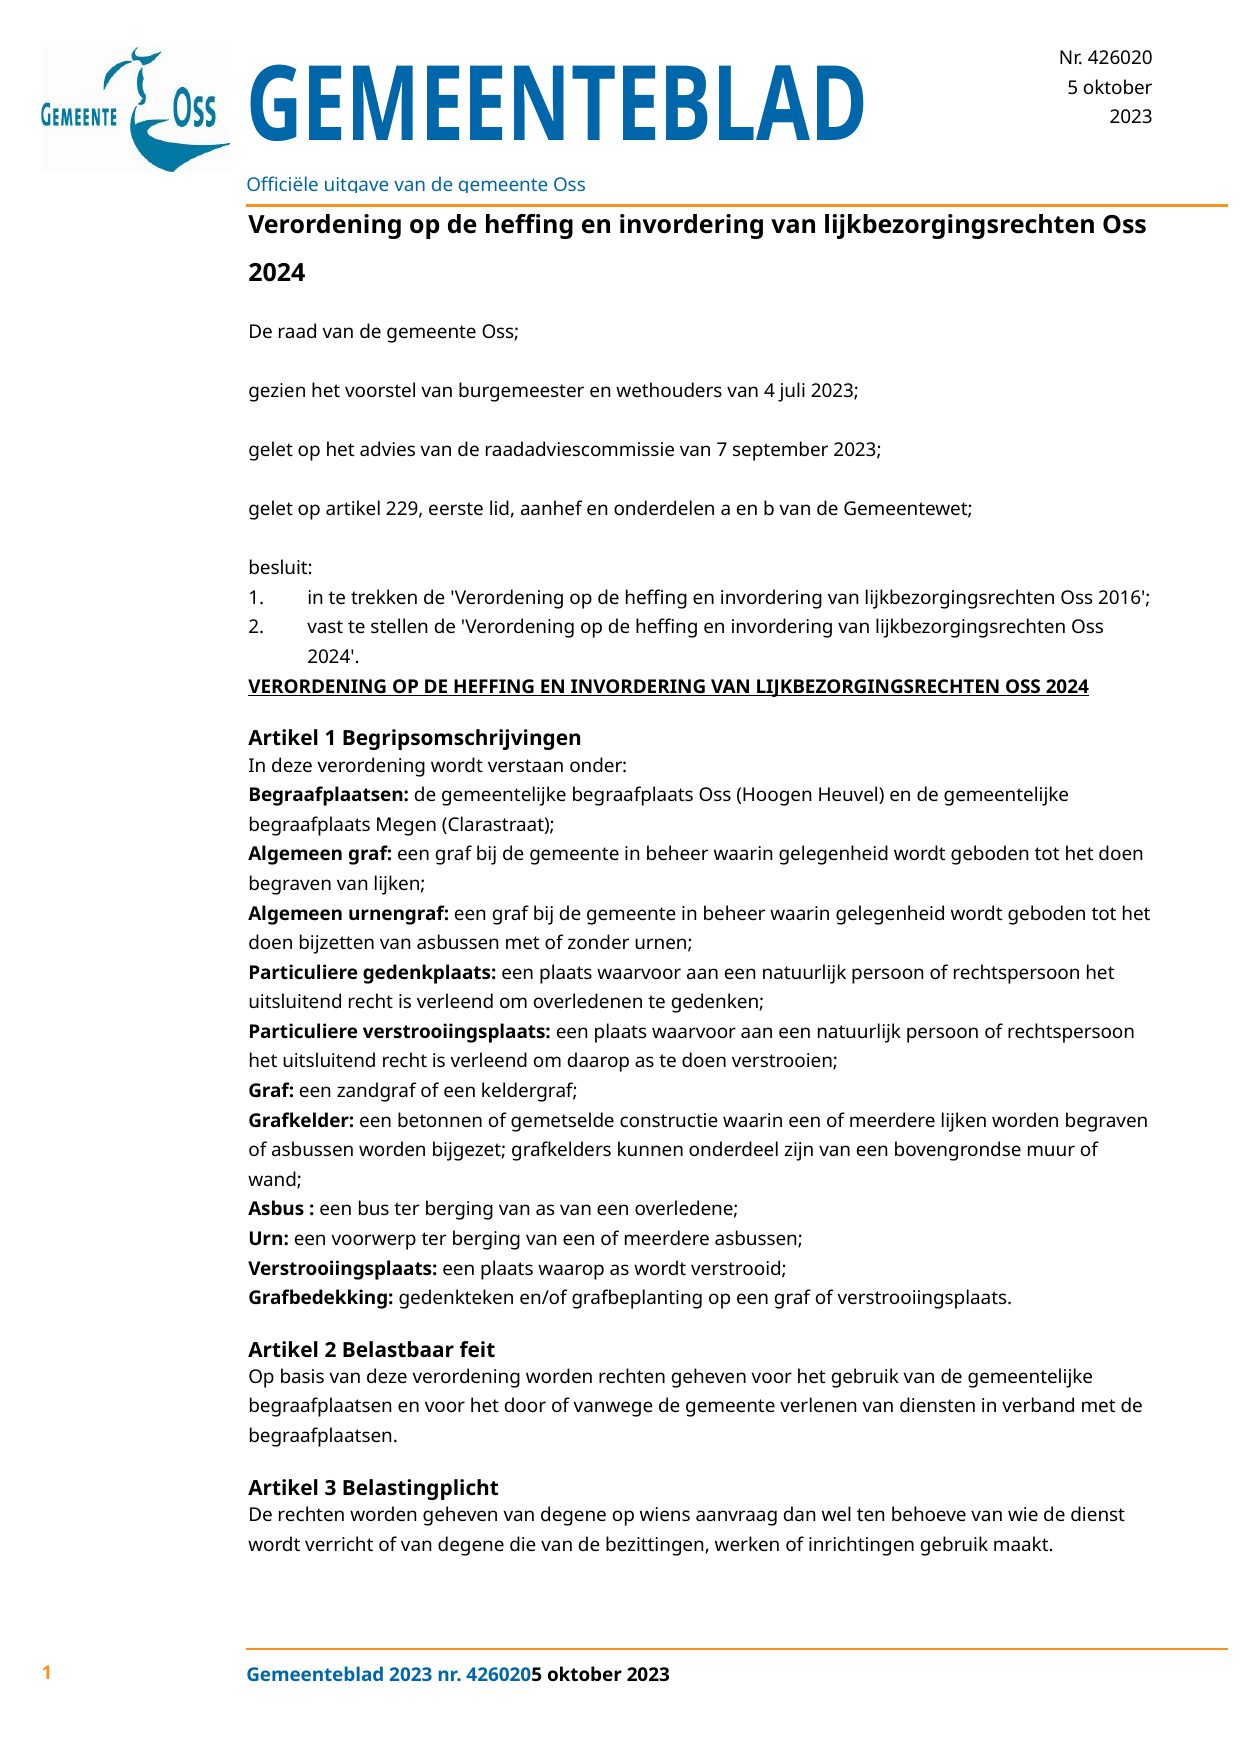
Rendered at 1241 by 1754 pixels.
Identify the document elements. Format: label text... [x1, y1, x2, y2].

text gelet op artikel 229, eerste lid, aanhef en onderdelen a en b van de Gemeentewet; [248, 495, 1152, 521]
text Begraafplaatsen: de gemeentelijke begraafplaats Oss (Hoogen Heuvel) en de gemeentelijke begraafplaats Megen (Clarastraat); [248, 781, 1152, 837]
text Artikel 3 Belastingplicht [248, 1473, 1152, 1501]
text Grafkelder: een betonnen of gemetselde constructie waarin een of meerdere lijken worden begraven of asbussen worden bijgezet; grafkelders kunnen onderdeel zijn van een bovengrondse muur of wand; [248, 1107, 1152, 1192]
text Graf: een zandgraf of een keldergraf; [248, 1077, 1152, 1103]
text Verordening op de heffing en invordering van lijkbezorgingsrechten Oss 2024 [248, 207, 1152, 288]
text Artikel 1 Begripsomschrijvingen [248, 723, 1152, 752]
text besluit: [248, 554, 1152, 580]
text gelet op het advies van de raadadviescommissie van 7 september 2023; [248, 436, 1152, 462]
text Algemeen urnengraf: een graf bij de gemeente in beheer waarin gelegenheid wordt geboden tot het doen bijzetten van asbussen met of zonder urnen; [248, 900, 1152, 955]
text Particuliere verstrooiingsplaats: een plaats waarvoor aan een natuurlijk persoon of rechtspersoon het uitsluitend recht is verleend om daarop as te doen verstrooien; [248, 1018, 1152, 1073]
text De rechten worden geheven van degene op wiens aanvraag dan wel ten behoeve van wie de dienst wordt verricht of van degene die van de bezittingen, werken of inrichtingen gebruik maakt. [248, 1501, 1152, 1556]
text De raad van de gemeente Oss; [248, 318, 1152, 344]
text In deze verordening wordt verstaan onder: [248, 752, 1152, 777]
text VERORDENING OP DE HEFFING EN INVORDERING VAN LIJKBEZORGINGSRECHTEN OSS 2024 [248, 673, 1152, 699]
picture [41, 47, 231, 172]
text Op basis van deze verordening worden rechten geheven voor het gebruik van de gemeentelijke begraafplaatsen en voor het door of vanwege de gemeente verlenen van diensten in verband met de begraafplaatsen. [248, 1363, 1152, 1448]
text Verstrooiingsplaats: een plaats waarop as wordt verstrooid; [248, 1255, 1152, 1280]
list in te trekken de 'Verordening op de heffing en invordering van lijkbezorgingsrechten Oss 2016'; [248, 584, 1152, 610]
text Particuliere gedenkplaats: een plaats waarvoor aan een natuurlijk persoon of rechtspersoon het uitsluitend recht is verleend om overledenen te gedenken; [248, 959, 1152, 1014]
text Grafbedekking: gedenkteken en/of grafbeplanting op een graf of verstrooiingsplaats. [248, 1284, 1152, 1310]
list vast te stellen de 'Verordening op de heffing en invordering van lijkbezorgingsrechten Oss 2024'. [248, 614, 1152, 669]
text Urn: een voorwerp ter berging van een of meerdere asbussen; [248, 1225, 1152, 1251]
text gezien het voorstel van burgemeester en wethouders van 4 juli 2023; [248, 377, 1152, 403]
text Algemeen graf: een graf bij de gemeente in beheer waarin gelegenheid wordt geboden tot het doen begraven van lijken; [248, 841, 1152, 896]
text Asbus : een bus ter berging van as van een overledene; [248, 1196, 1152, 1221]
text Artikel 2 Belastbaar feit [248, 1335, 1152, 1363]
